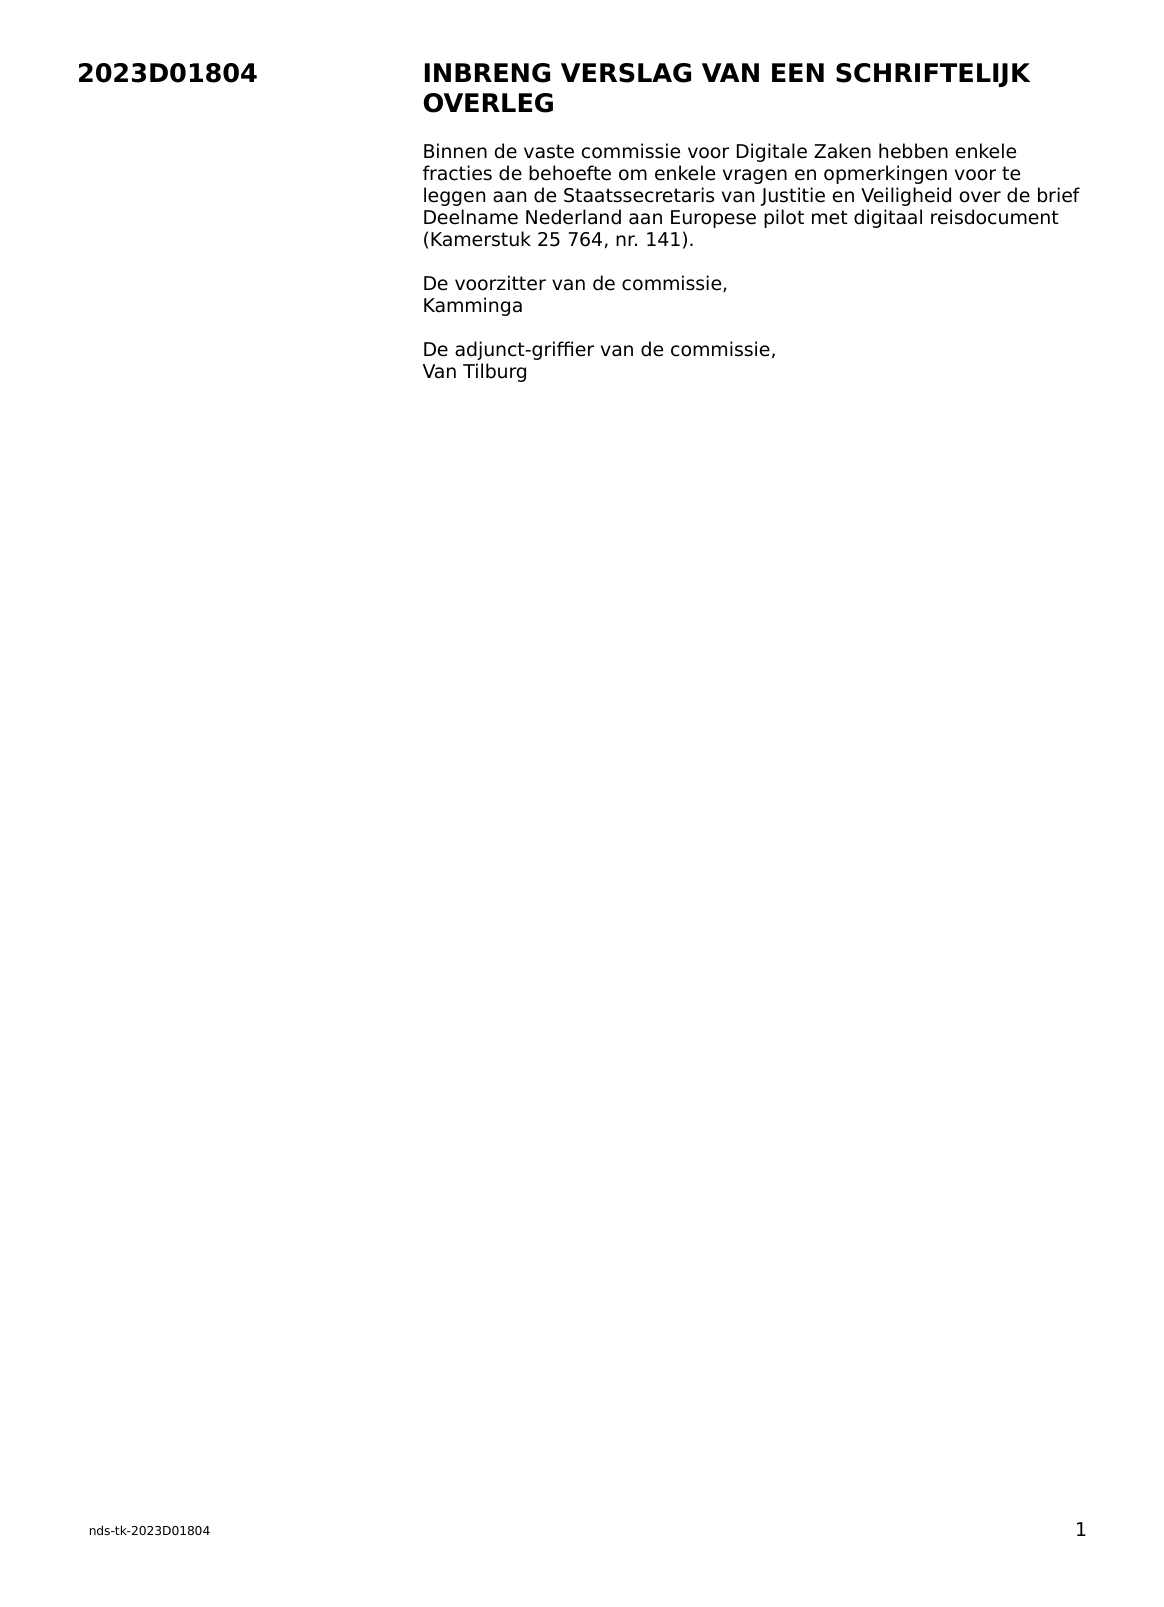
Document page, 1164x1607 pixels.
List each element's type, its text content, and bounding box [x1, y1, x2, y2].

text Van Tilburg [422, 361, 1087, 383]
text 2023D01804 INBRENG VERSLAG VAN EEN SCHRIFTELIJK OVERLEG [77, 59, 1087, 118]
text Kamminga [422, 295, 1087, 317]
text nds-tk-2023D01804 [88, 1524, 323, 1538]
text De voorzitter van de commissie, [422, 273, 1087, 295]
text De adjunct-griffier van de commissie, [422, 339, 1087, 361]
text Binnen de vaste commissie voor Digitale Zaken hebben enkele fracties de behoefte om enkele vragen en opmerkingen voor te leggen aan de Staatssecretaris van Justitie en Veiligheid over de brief Deelname Nederland aan Europese pilot met digitaal reisdocument (Kamerstuk 25 764, nr. 141). [422, 141, 1087, 251]
